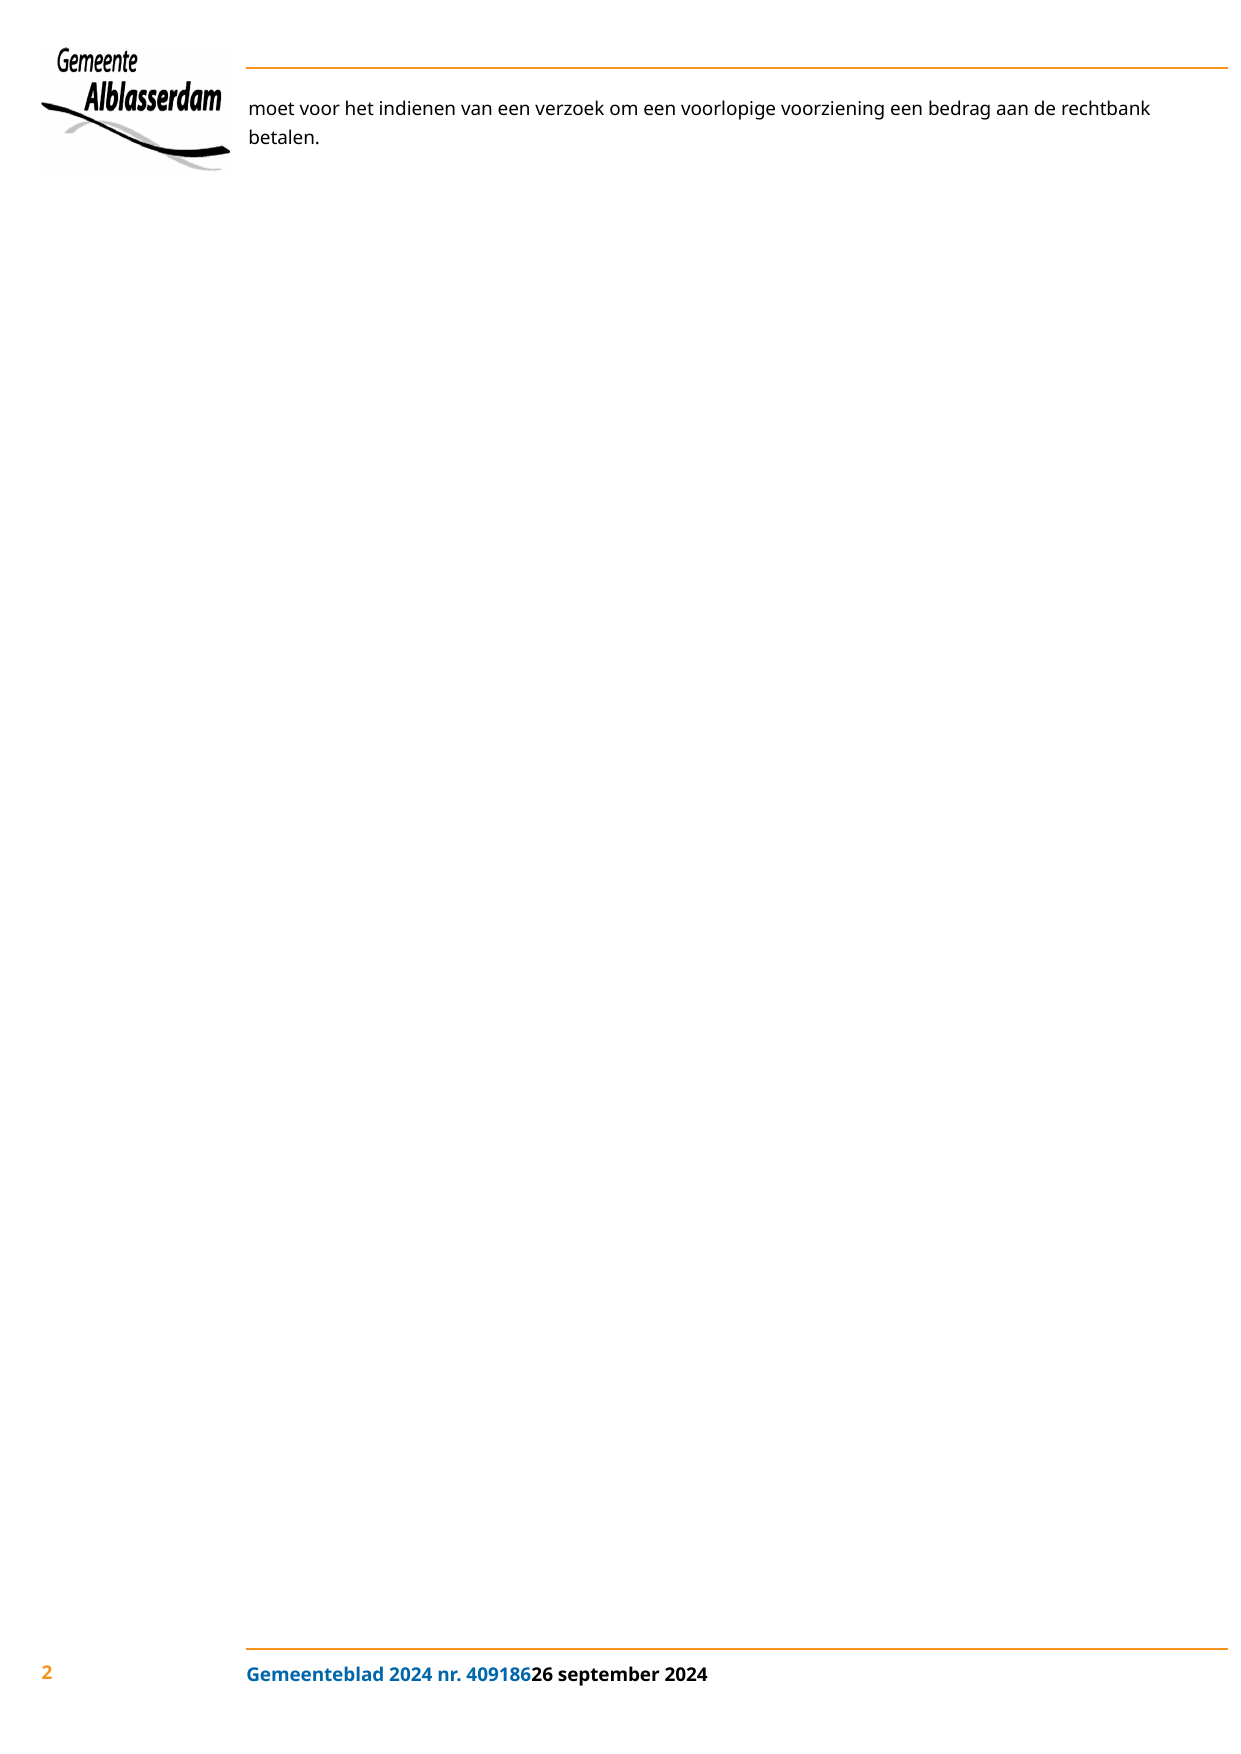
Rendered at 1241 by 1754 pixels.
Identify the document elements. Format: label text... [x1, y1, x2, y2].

text moet voor het indienen van een verzoek om een voorlopige voorziening een bedrag aan de rechtbank betalen. [248, 95, 1152, 150]
picture [41, 47, 231, 172]
